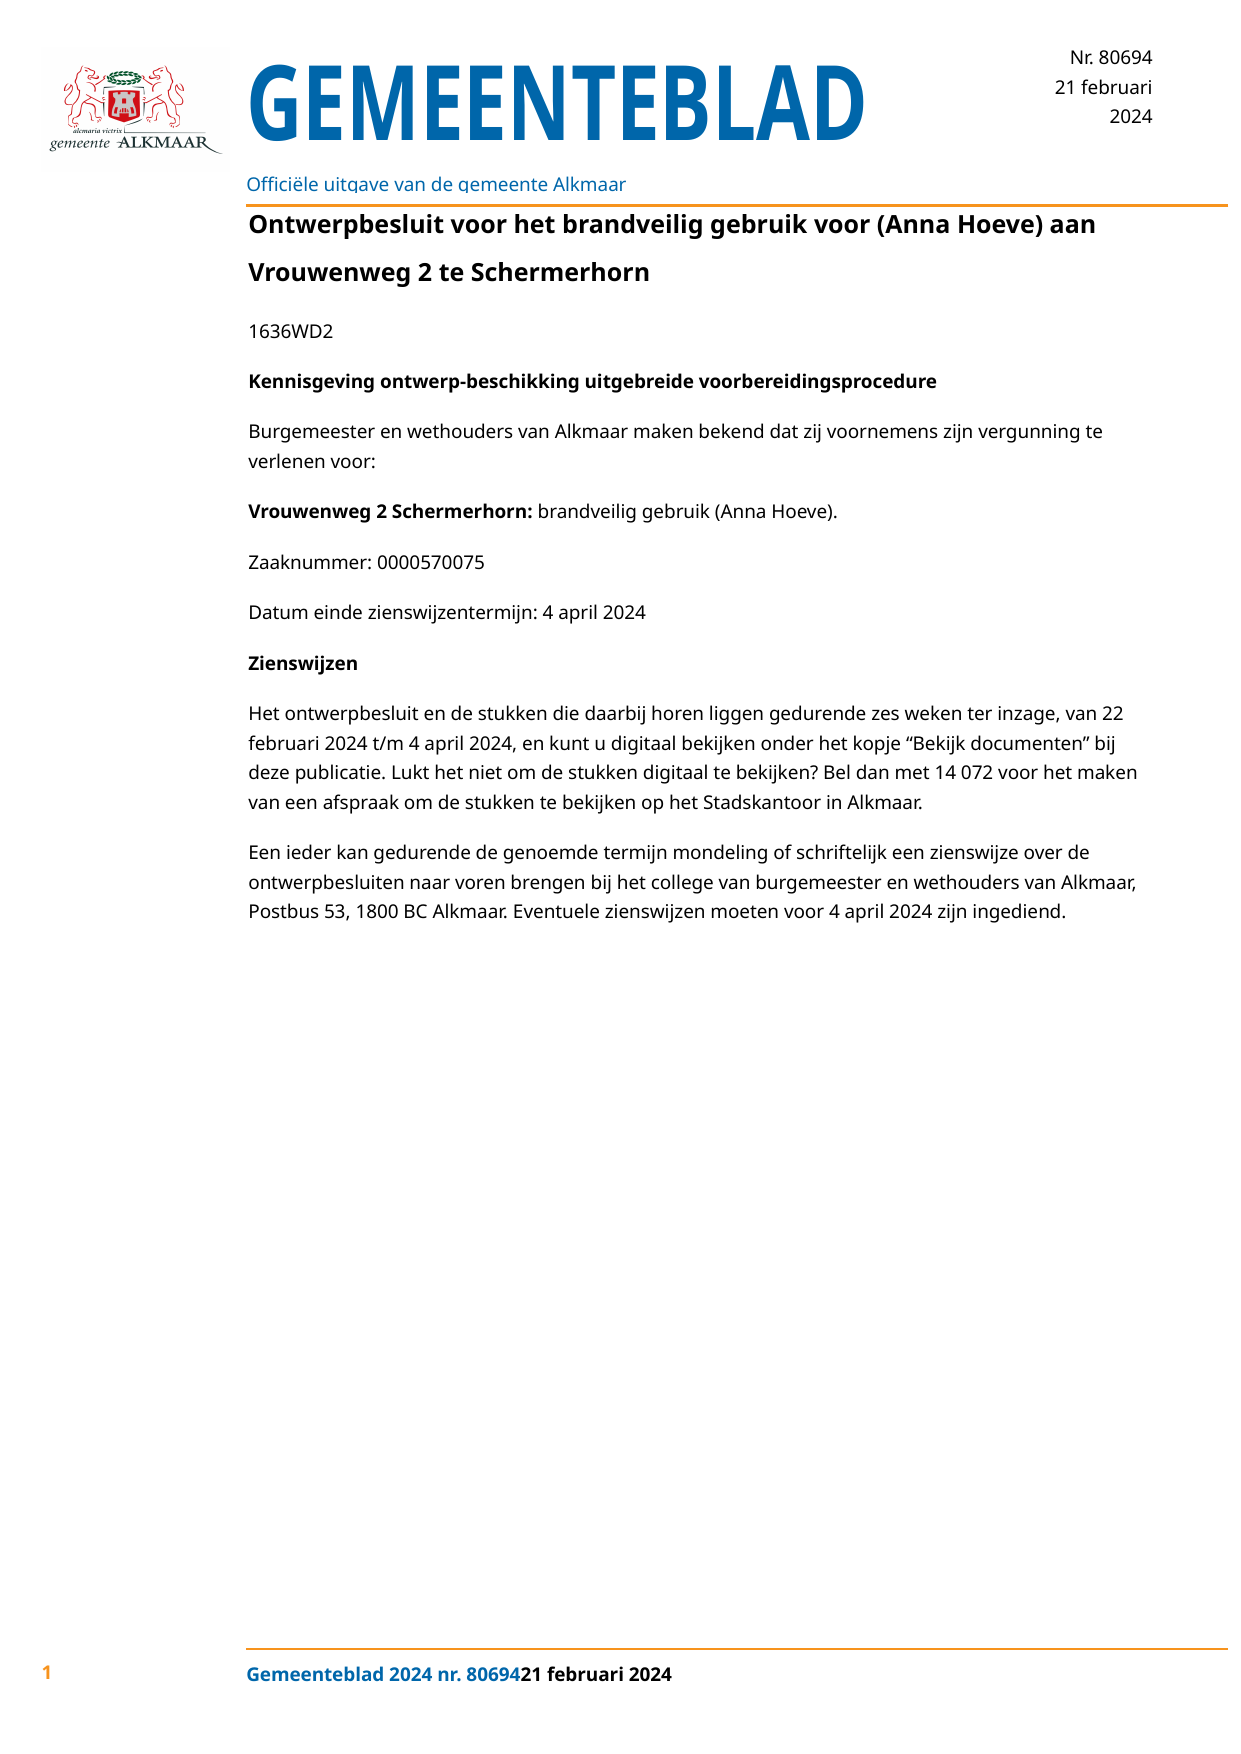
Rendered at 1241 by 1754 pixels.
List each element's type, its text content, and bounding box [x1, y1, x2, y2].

text Zienswijzen [248, 650, 1152, 676]
text Ontwerpbesluit voor het brandveilig gebruik voor (Anna Hoeve) aan Vrouwenweg 2 te Schermerhorn [248, 207, 1152, 288]
text Een ieder kan gedurende de genoemde termijn mondeling of schriftelijk een zienswijze over de ontwerpbesluiten naar voren brengen bij het college van burgemeester en wethouders van Alkmaar, Postbus 53, 1800 BC Alkmaar. Eventuele zienswijzen moeten voor 4 april 2024 zijn ingediend. [248, 839, 1152, 924]
text Kennisgeving ontwerp-beschikking uitgebreide voorbereidingsprocedure [248, 368, 1152, 394]
picture [41, 47, 231, 172]
text Datum einde zienswijzentermijn: 4 april 2024 [248, 599, 1152, 625]
text 1636WD2 [248, 318, 1152, 344]
text Het ontwerpbesluit en de stukken die daarbij horen liggen gedurende zes weken ter inzage, van 22 februari 2024 t/m 4 april 2024, en kunt u digitaal bekijken onder het kopje “Bekijk documenten” bij deze publicatie. Lukt het niet om de stukken digitaal te bekijken? Bel dan met 14 072 voor het maken van een afspraak om de stukken te bekijken op het Stadskantoor in Alkmaar. [248, 700, 1152, 815]
text Burgemeester en wethouders van Alkmaar maken bekend dat zij voornemens zijn vergunning te verlenen voor: [248, 419, 1152, 474]
text Vrouwenweg 2 Schermerhorn: brandveilig gebruik (Anna Hoeve). [248, 499, 1152, 524]
text Zaaknummer: 0000570075 [248, 549, 1152, 575]
